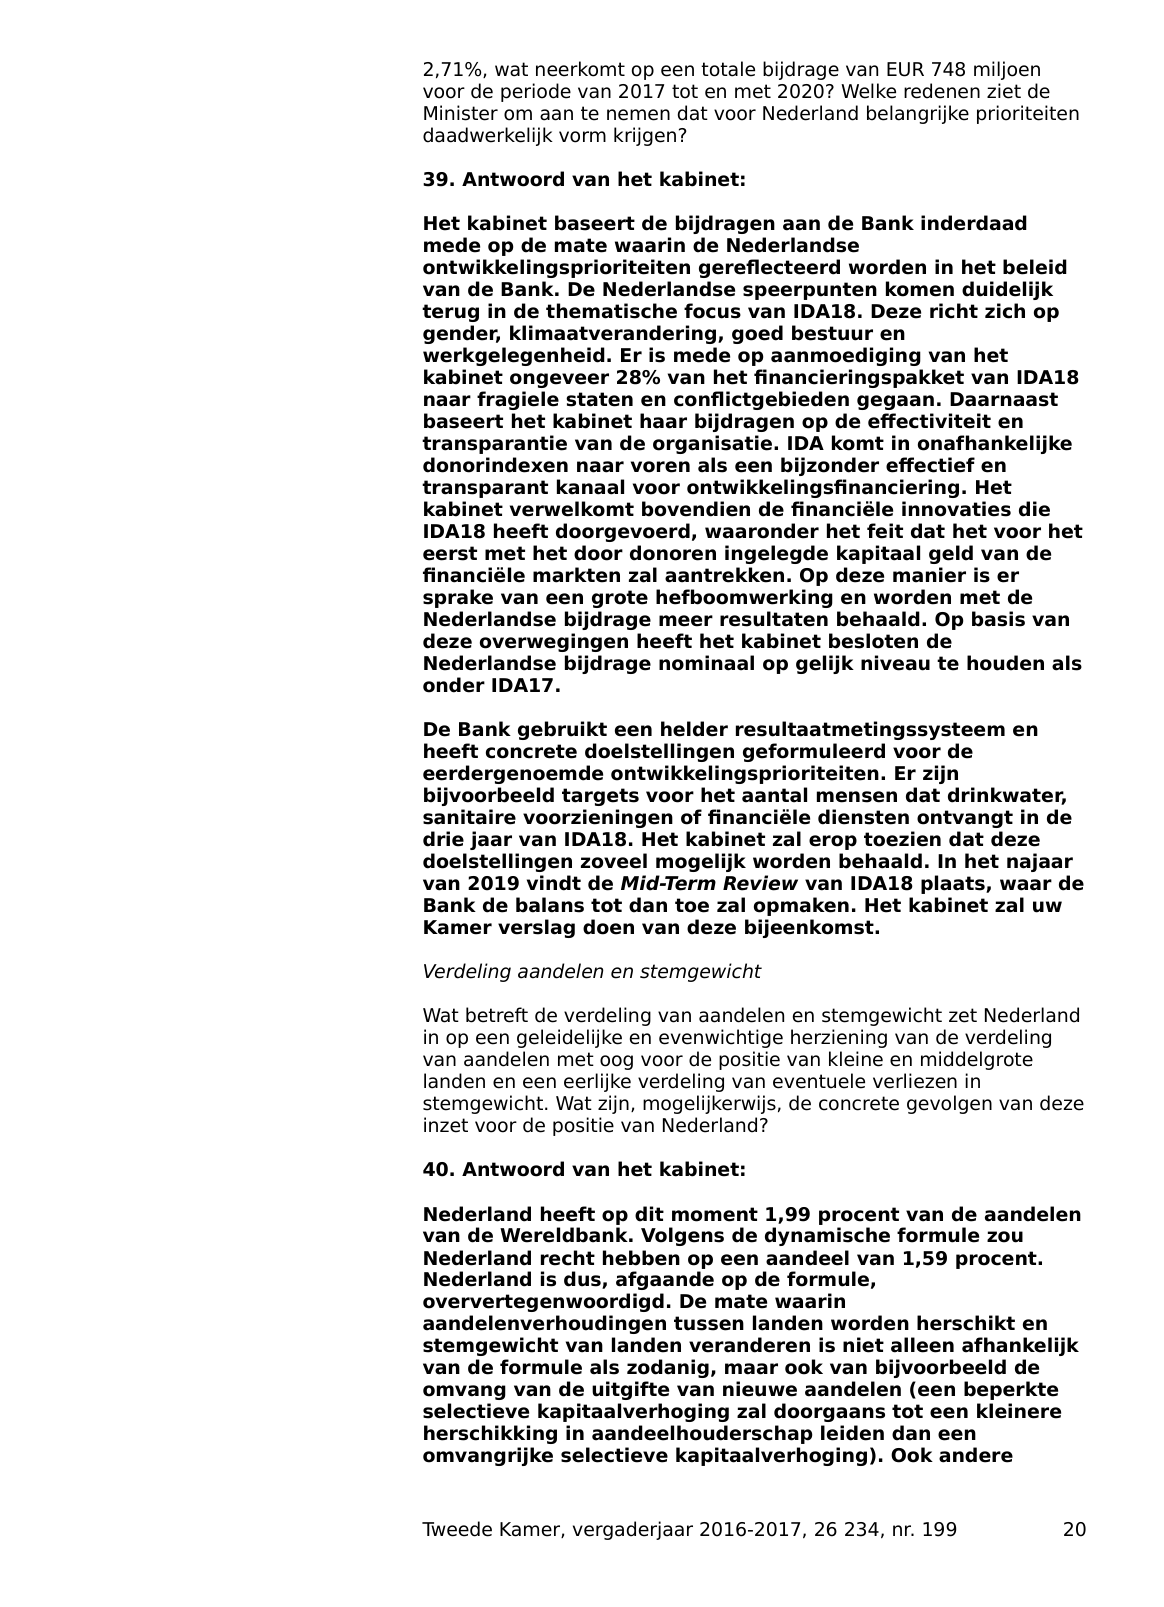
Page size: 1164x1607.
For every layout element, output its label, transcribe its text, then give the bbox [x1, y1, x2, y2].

subtitle 40. Antwoord van het kabinet: [422, 1159, 1087, 1181]
subtitle Verdeling aandelen en stemgewicht [422, 961, 1087, 983]
text De Bank gebruikt een helder resultaatmetingssysteem en heeft concrete doelstellingen geformuleerd voor de eerdergenoemde ontwikkelingsprioriteiten. Er zijn bijvoorbeeld targets voor het aantal mensen dat drinkwater, sanitaire voorzieningen of financiële diensten ontvangt in de drie jaar van IDA18. Het kabinet zal erop toezien dat deze doelstellingen zoveel mogelijk worden behaald. In het najaar van 2019 vindt de Mid-Term Review van IDA18 plaats, waar de Bank de balans tot dan toe zal opmaken. Het kabinet zal uw Kamer verslag doen van deze bijeenkomst. [422, 719, 1087, 939]
text Nederland heeft op dit moment 1,99 procent van de aandelen van de Wereldbank. Volgens de dynamische formule zou Nederland recht hebben op een aandeel van 1,59 procent. Nederland is dus, afgaande op de formule, oververtegenwoordigd. De mate waarin aandelenverhoudingen tussen landen worden herschikt en stemgewicht van landen veranderen is niet alleen afhankelijk van de formule als zodanig, maar ook van bijvoorbeeld de omvang van de uitgifte van nieuwe aandelen (een beperkte selectieve kapitaalverhoging zal doorgaans tot een kleinere herschikking in aandeelhouderschap leiden dan een omvangrijke selectieve kapitaalverhoging). Ook andere [422, 1203, 1087, 1467]
text 2,71%, wat neerkomt op een totale bijdrage van EUR 748 miljoen voor de periode van 2017 tot en met 2020? Welke redenen ziet de Minister om aan te nemen dat voor Nederland belangrijke prioriteiten daadwerkelijk vorm krijgen? [422, 59, 1087, 147]
text Het kabinet baseert de bijdragen aan de Bank inderdaad mede op de mate waarin de Nederlandse ontwikkelingsprioriteiten gereflecteerd worden in het beleid van de Bank. De Nederlandse speerpunten komen duidelijk terug in de thematische focus van IDA18. Deze richt zich op gender, klimaatverandering, goed bestuur en werkgelegenheid. Er is mede op aanmoediging van het kabinet ongeveer 28% van het financieringspakket van IDA18 naar fragiele staten en conflictgebieden gegaan. Daarnaast baseert het kabinet haar bijdragen op de effectiviteit en transparantie van de organisatie. IDA komt in onafhankelijke donorindexen naar voren als een bijzonder effectief en transparant kanaal voor ontwikkelingsfinanciering. Het kabinet verwelkomt bovendien de financiële innovaties die IDA18 heeft doorgevoerd, waaronder het feit dat het voor het eerst met het door donoren ingelegde kapitaal geld van de financiële markten zal aantrekken. Op deze manier is er sprake van een grote hefboomwerking en worden met de Nederlandse bijdrage meer resultaten behaald. Op basis van deze overwegingen heeft het kabinet besloten de Nederlandse bijdrage nominaal op gelijk niveau te houden als onder IDA17. [422, 213, 1087, 697]
subtitle 39. Antwoord van het kabinet: [422, 169, 1087, 191]
text Wat betreft de verdeling van aandelen en stemgewicht zet Nederland in op een geleidelijke en evenwichtige herziening van de verdeling van aandelen met oog voor de positie van kleine en middelgrote landen en een eerlijke verdeling van eventuele verliezen in stemgewicht. Wat zijn, mogelijkerwijs, de concrete gevolgen van deze inzet voor de positie van Nederland? [422, 1005, 1087, 1137]
